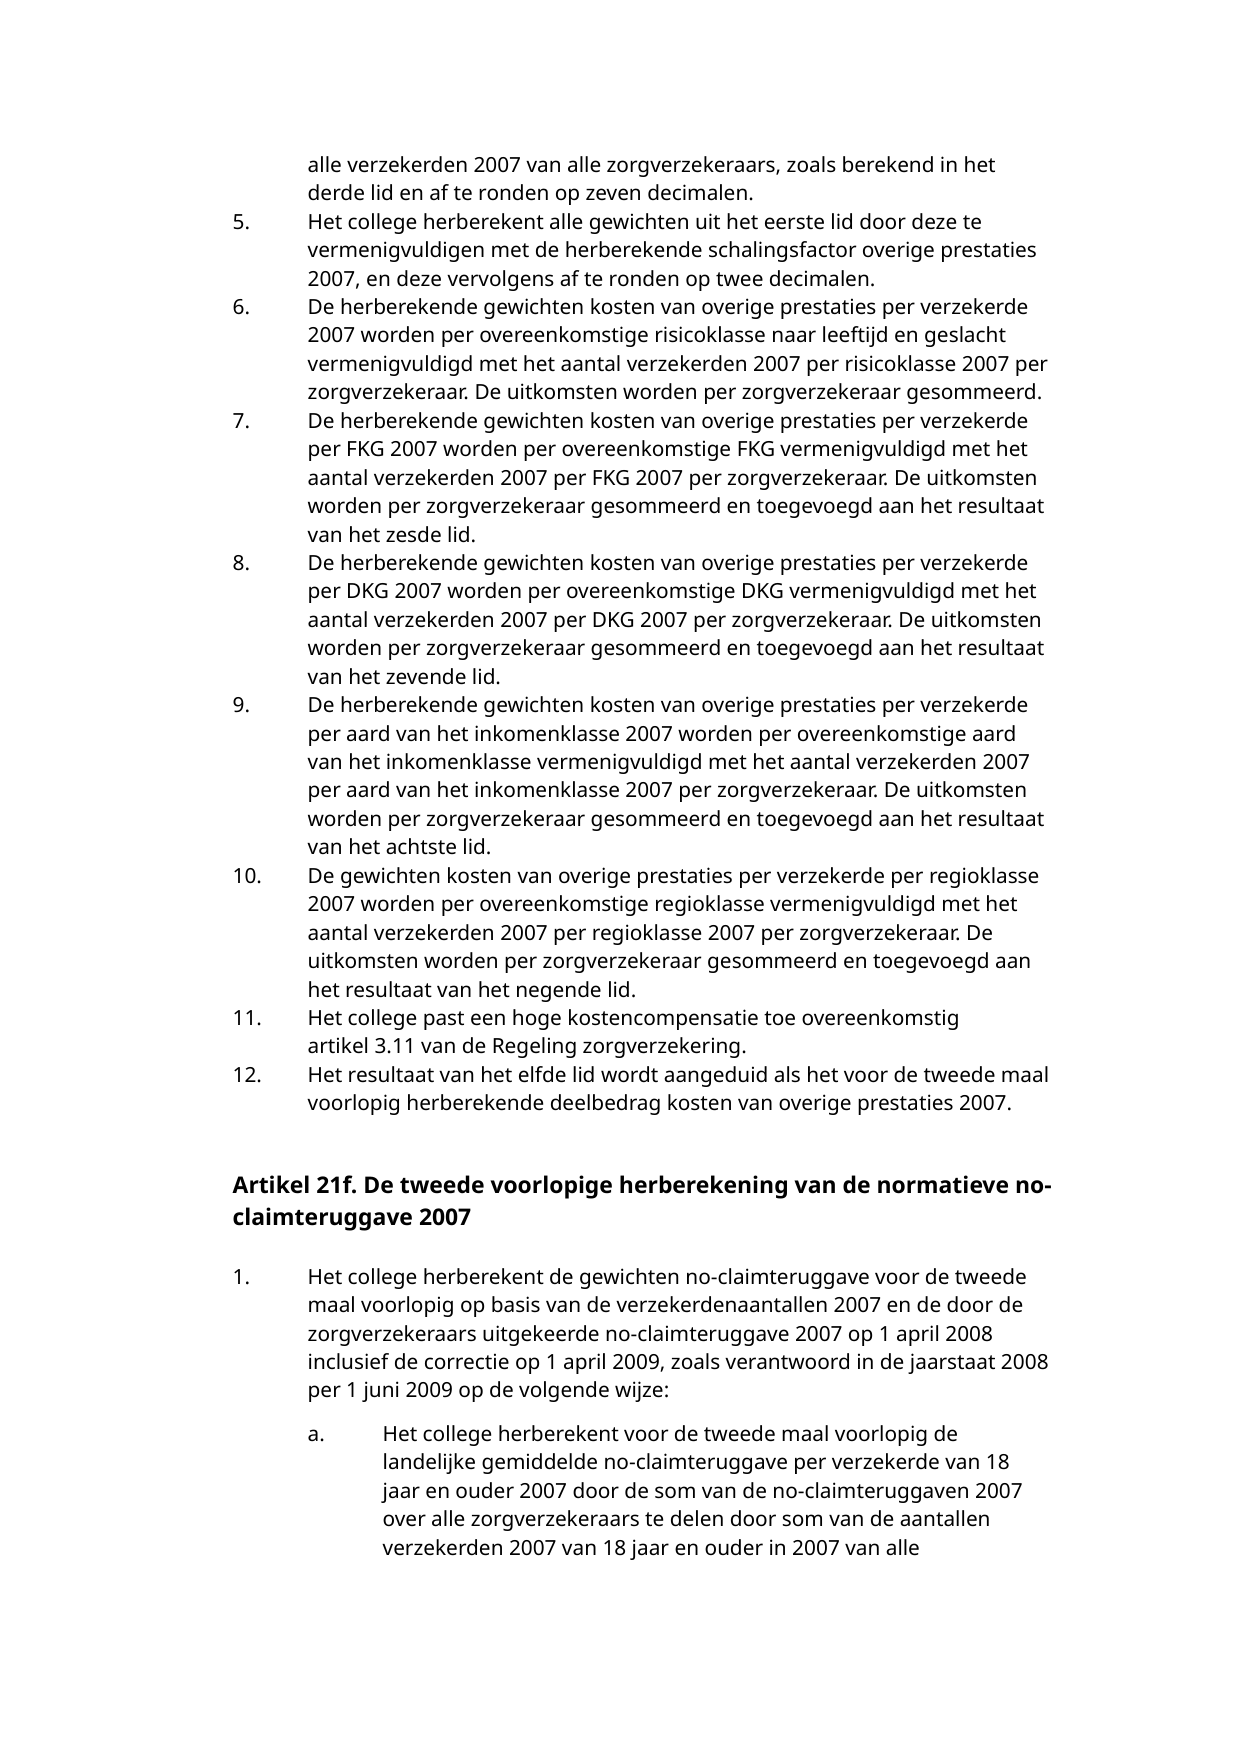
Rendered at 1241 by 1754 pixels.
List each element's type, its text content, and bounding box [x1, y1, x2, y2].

list De herberekende gewichten kosten van overige prestaties per verzekerde per DKG 2007 worden per overeenkomstige DKG vermenigvuldigd met het aantal verzekerden 2007 per DKG 2007 per zorgverzekeraar. De uitkomsten worden per zorgverzekeraar gesommeerd en toegevoegd aan het resultaat van het zevende lid. [232, 548, 1053, 690]
list De gewichten kosten van overige prestaties per verzekerde per regioklasse 2007 worden per overeenkomstige regioklasse vermenigvuldigd met het aantal verzekerden 2007 per regioklasse 2007 per zorgverzekeraar. De uitkomsten worden per zorgverzekeraar gesommeerd en toegevoegd aan het resultaat van het negende lid. [232, 861, 1053, 1003]
list Het college herberekent voor de tweede maal voorlopig de landelijke gemiddelde no-claimteruggave per verzekerde van 18 jaar en ouder 2007 door de som van de no-claimteruggaven 2007 over alle zorgverzekeraars te delen door som van de aantallen verzekerden 2007 van 18 jaar en ouder in 2007 van alle [307, 1419, 1053, 1561]
list De herberekende gewichten kosten van overige prestaties per verzekerde 2007 worden per overeenkomstige risicoklasse naar leeftijd en geslacht vermenigvuldigd met het aantal verzekerden 2007 per risicoklasse 2007 per zorgverzekeraar. De uitkomsten worden per zorgverzekeraar gesommeerd. [232, 292, 1053, 406]
list De herberekende gewichten kosten van overige prestaties per verzekerde per FKG 2007 worden per overeenkomstige FKG vermenigvuldigd met het aantal verzekerden 2007 per FKG 2007 per zorgverzekeraar. De uitkomsten worden per zorgverzekeraar gesommeerd en toegevoegd aan het resultaat van het zesde lid. [232, 406, 1053, 548]
list Het college herberekent de gewichten no-claimteruggave voor de tweede maal voorlopig op basis van de verzekerdenaantallen 2007 en de door de zorgverzekeraars uitgekeerde no-claimteruggave 2007 op 1 april 2008 inclusief de correctie op 1 april 2009, zoals verantwoord in de jaarstaat 2008 per 1 juni 2009 op de volgende wijze: [232, 1262, 1053, 1404]
subtitle Artikel 21f. De tweede voorlopige herberekening van de normatieve no-claimteruggave 2007 [232, 1169, 1053, 1232]
list alle verzekerden 2007 van alle zorgverzekeraars, zoals berekend in het derde lid en af te ronden op zeven decimalen. [232, 150, 1053, 207]
list Het resultaat van het elfde lid wordt aangeduid als het voor de tweede maal voorlopig herberekende deelbedrag kosten van overige prestaties 2007. [232, 1060, 1053, 1117]
list De herberekende gewichten kosten van overige prestaties per verzekerde per aard van het inkomenklasse 2007 worden per overeenkomstige aard van het inkomenklasse vermenigvuldigd met het aantal verzekerden 2007 per aard van het inkomenklasse 2007 per zorgverzekeraar. De uitkomsten worden per zorgverzekeraar gesommeerd en toegevoegd aan het resultaat van het achtste lid. [232, 690, 1053, 861]
list Het college herberekent alle gewichten uit het eerste lid door deze te vermenigvuldigen met de herberekende schalingsfactor overige prestaties 2007, en deze vervolgens af te ronden op twee decimalen. [232, 207, 1053, 292]
list Het college past een hoge kostencompensatie toe overeenkomstig artikel 3.11 van de Regeling zorgverzekering. [232, 1003, 1053, 1060]
